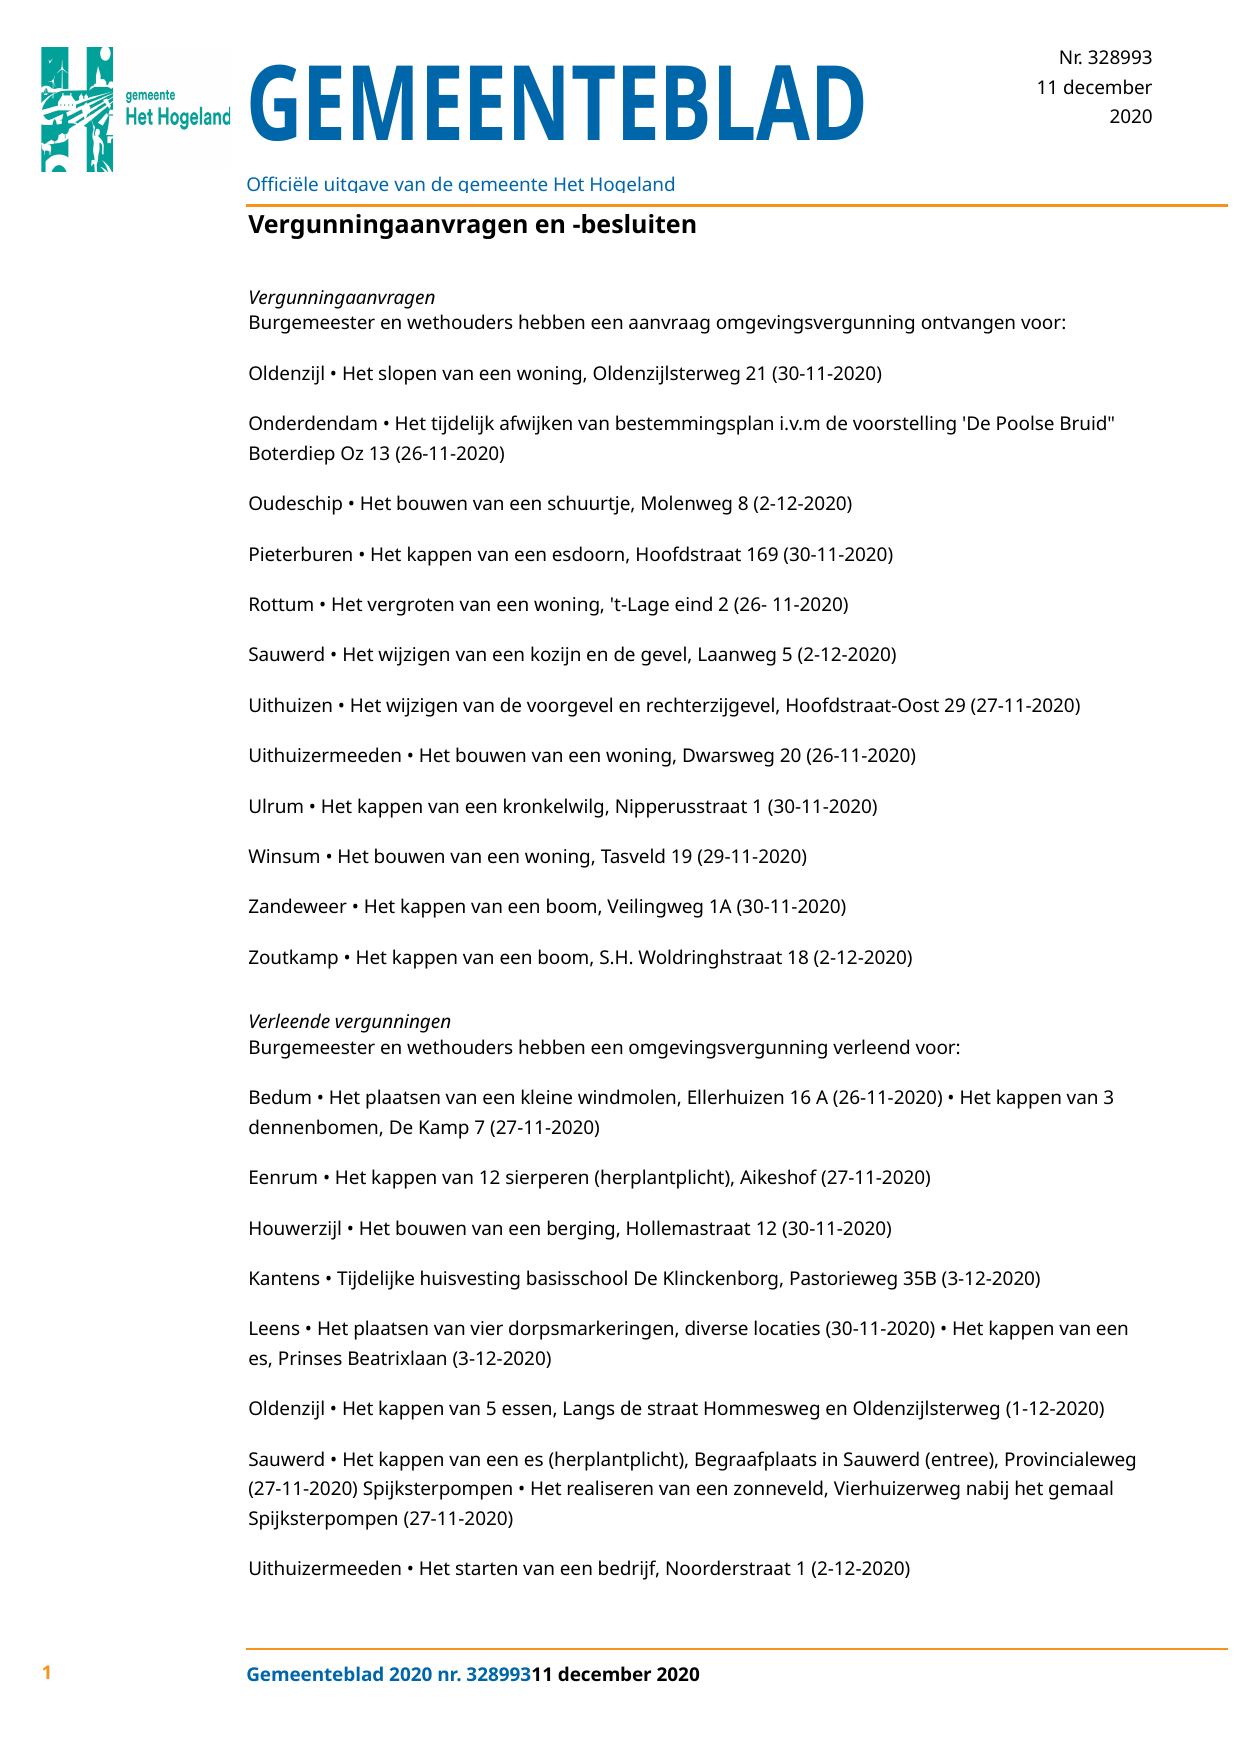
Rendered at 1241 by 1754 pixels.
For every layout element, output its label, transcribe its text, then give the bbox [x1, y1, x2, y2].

text Bedum • Het plaatsen van een kleine windmolen, Ellerhuizen 16 A (26-11-2020) • Het kappen van 3 dennenbomen, De Kamp 7 (27-11-2020) [248, 1084, 1152, 1139]
text Rottum • Het vergroten van een woning, 't-Lage eind 2 (26- 11-2020) [248, 591, 1152, 617]
text Burgemeester en wethouders hebben een omgevingsvergunning verleend voor: [248, 1034, 1152, 1059]
text Uithuizermeeden • Het starten van een bedrijf, Noorderstraat 1 (2-12-2020) [248, 1556, 1152, 1581]
text Vergunningaanvragen [248, 284, 1152, 309]
text Oudeschip • Het bouwen van een schuurtje, Molenweg 8 (2-12-2020) [248, 490, 1152, 516]
text Oldenzijl • Het slopen van een woning, Oldenzijlsterweg 21 (30-11-2020) [248, 360, 1152, 386]
text Winsum • Het bouwen van een woning, Tasveld 19 (29-11-2020) [248, 843, 1152, 869]
text Sauwerd • Het kappen van een es (herplantplicht), Begraafplaats in Sauwerd (entree), Provincialeweg (27-11-2020) Spijksterpompen • Het realiseren van een zonneveld, Vierhuizerweg nabij het gemaal Spijksterpompen (27-11-2020) [248, 1446, 1152, 1531]
text Zoutkamp • Het kappen van een boom, S.H. Woldringhstraat 18 (2-12-2020) [248, 944, 1152, 970]
text Sauwerd • Het wijzigen van een kozijn en de gevel, Laanweg 5 (2-12-2020) [248, 642, 1152, 667]
text Onderdendam • Het tijdelijk afwijken van bestemmingsplan i.v.m de voorstelling 'De Poolse Bruid" Boterdiep Oz 13 (26-11-2020) [248, 410, 1152, 466]
picture [41, 47, 231, 172]
text Houwerzijl • Het bouwen van een berging, Hollemastraat 12 (30-11-2020) [248, 1215, 1152, 1240]
text Uithuizen • Het wijzigen van de voorgevel en rechterzijgevel, Hoofdstraat-Oost 29 (27-11-2020) [248, 692, 1152, 718]
text Zandeweer • Het kappen van een boom, Veilingweg 1A (30-11-2020) [248, 894, 1152, 919]
text Burgemeester en wethouders hebben een aanvraag omgevingsvergunning ontvangen voor: [248, 309, 1152, 335]
text Oldenzijl • Het kappen van 5 essen, Langs de straat Hommesweg en Oldenzijlsterweg (1-12-2020) [248, 1396, 1152, 1421]
text Uithuizermeeden • Het bouwen van een woning, Dwarsweg 20 (26-11-2020) [248, 742, 1152, 768]
text Ulrum • Het kappen van een kronkelwilg, Nipperusstraat 1 (30-11-2020) [248, 793, 1152, 819]
text Eenrum • Het kappen van 12 sierperen (herplantplicht), Aikeshof (27-11-2020) [248, 1164, 1152, 1190]
text Pieterburen • Het kappen van een esdoorn, Hoofdstraat 169 (30-11-2020) [248, 541, 1152, 567]
text Kantens • Tijdelijke huisvesting basisschool De Klinckenborg, Pastorieweg 35B (3-12-2020) [248, 1265, 1152, 1291]
text Leens • Het plaatsen van vier dorpsmarkeringen, diverse locaties (30-11-2020) • Het kappen van een es, Prinses Beatrixlaan (3-12-2020) [248, 1316, 1152, 1371]
text Verleende vergunningen [248, 1008, 1152, 1034]
text Vergunningaanvragen en -besluiten [248, 207, 1152, 241]
